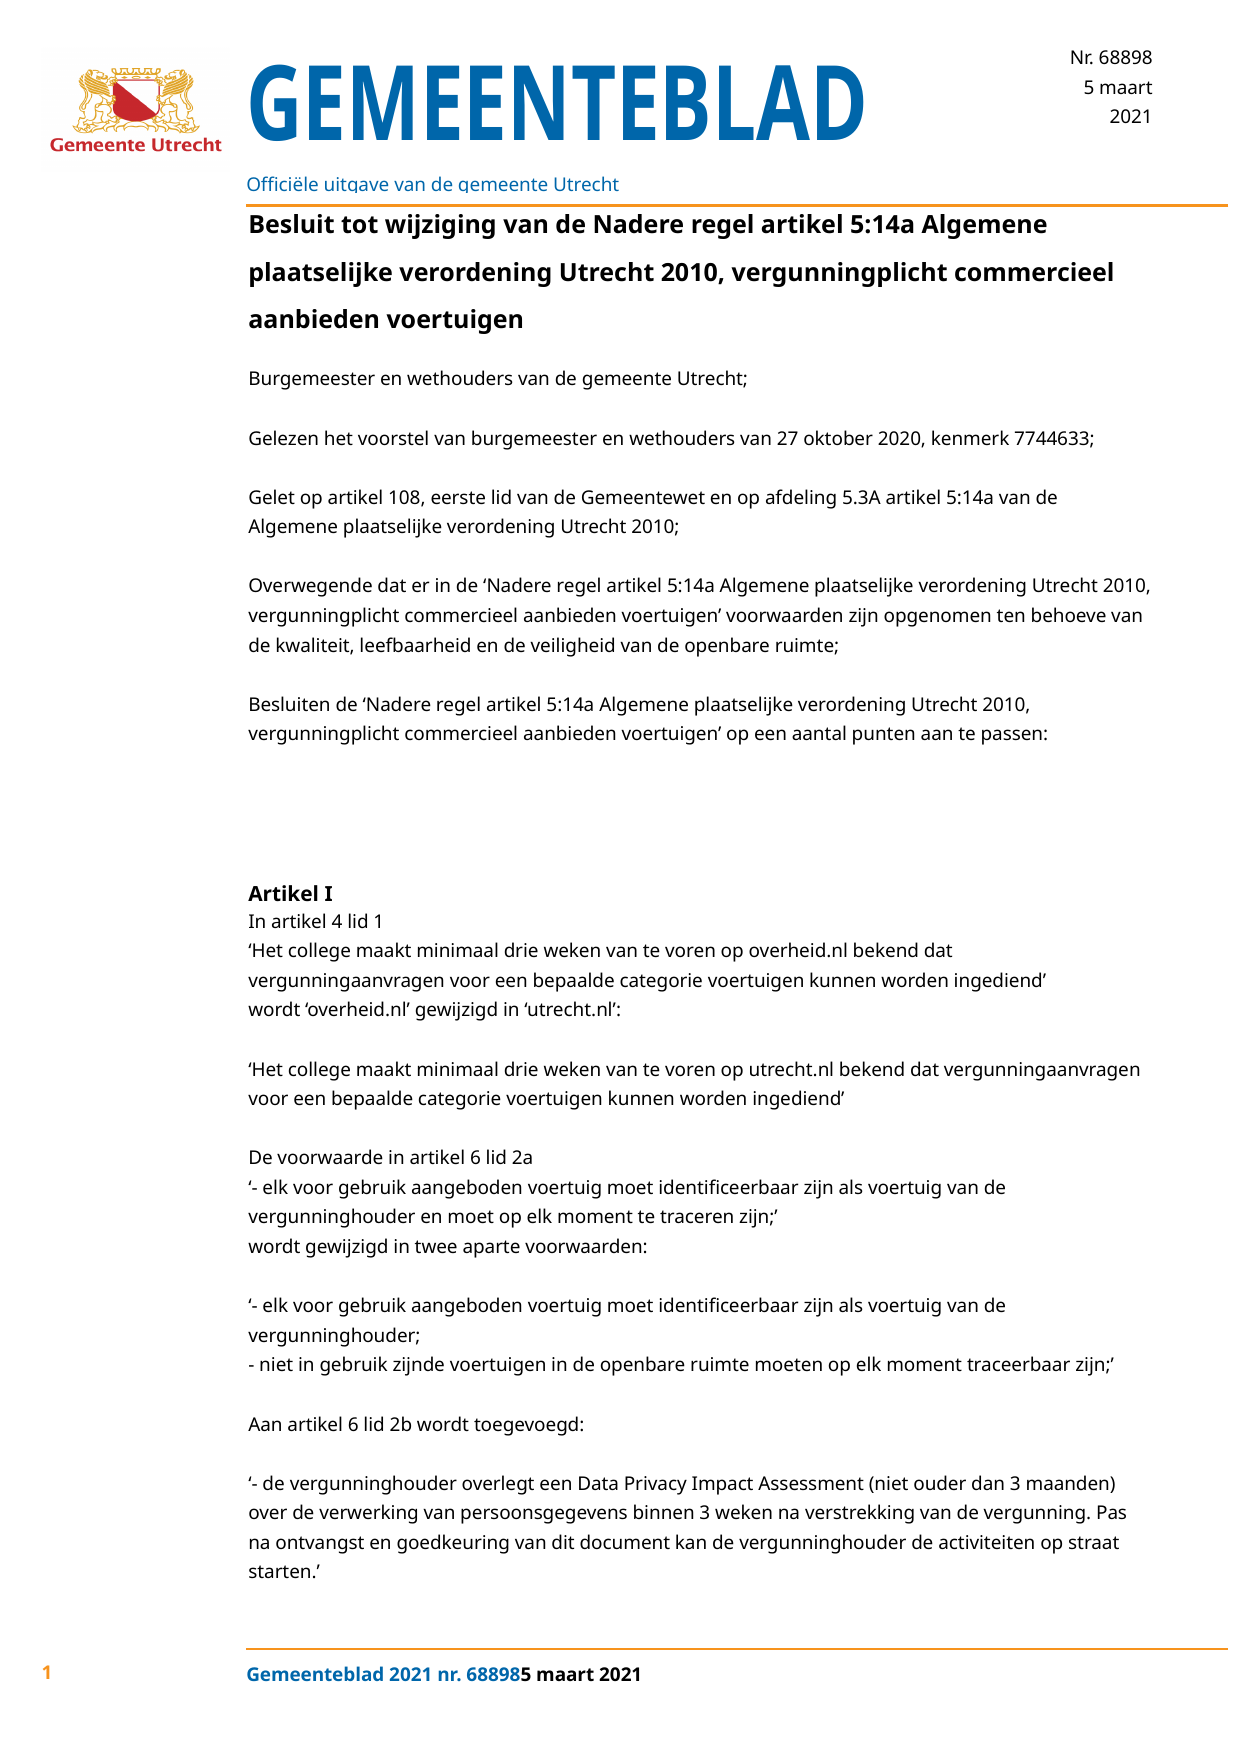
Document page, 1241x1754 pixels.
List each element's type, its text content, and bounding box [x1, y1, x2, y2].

text Overwegende dat er in de ‘Nadere regel artikel 5:14a Algemene plaatselijke verordening Utrecht 2010, vergunningplicht commercieel aanbieden voertuigen’ voorwaarden zijn opgenomen ten behoeve van de kwaliteit, leefbaarheid en de veiligheid van de openbare ruimte; [248, 573, 1152, 657]
text ‘- de vergunninghouder overlegt een Data Privacy Impact Assessment (niet ouder dan 3 maanden) over de verwerking van persoonsgegevens binnen 3 weken na verstrekking van de vergunning. Pas na ontvangst en goedkeuring van dit document kan de vergunninghouder de activiteiten op straat starten.’ [248, 1470, 1152, 1584]
text Burgemeester en wethouders van de gemeente Utrecht; [248, 366, 1152, 391]
text ‘Het college maakt minimaal drie weken van te voren op utrecht.nl bekend dat vergunningaanvragen voor een bepaalde categorie voertuigen kunnen worden ingediend’ [248, 1056, 1152, 1111]
picture [41, 47, 231, 172]
text Aan artikel 6 lid 2b wordt toegevoegd: [248, 1411, 1152, 1436]
text wordt gewijzigd in twee aparte voorwaarden: [248, 1233, 1152, 1259]
text Gelet op artikel 108, eerste lid van de Gemeentewet en op afdeling 5.3A artikel 5:14a van de Algemene plaatselijke verordening Utrecht 2010; [248, 484, 1152, 539]
text Artikel I [248, 879, 1152, 908]
text ‘- elk voor gebruik aangeboden voertuig moet identificeerbaar zijn als voertuig van de vergunninghouder en moet op elk moment te traceren zijn;’ [248, 1174, 1152, 1229]
text - niet in gebruik zijnde voertuigen in de openbare ruimte moeten op elk moment traceerbaar zijn;’ [248, 1352, 1152, 1377]
text ‘Het college maakt minimaal drie weken van te voren op overheid.nl bekend dat vergunningaanvragen voor een bepaalde categorie voertuigen kunnen worden ingediend’ [248, 937, 1152, 993]
text ‘- elk voor gebruik aangeboden voertuig moet identificeerbaar zijn als voertuig van de vergunninghouder; [248, 1292, 1152, 1348]
text Gelezen het voorstel van burgemeester en wethouders van 27 oktober 2020, kenmerk 7744633; [248, 425, 1152, 450]
text Besluiten de ‘Nadere regel artikel 5:14a Algemene plaatselijke verordening Utrecht 2010, vergunningplicht commercieel aanbieden voertuigen’ op een aantal punten aan te passen: [248, 691, 1152, 746]
text De voorwaarde in artikel 6 lid 2a [248, 1144, 1152, 1170]
text In artikel 4 lid 1 [248, 908, 1152, 933]
text wordt ‘overheid.nl’ gewijzigd in ‘utrecht.nl’: [248, 997, 1152, 1022]
text Besluit tot wijziging van de Nadere regel artikel 5:14a Algemene plaatselijke verordening Utrecht 2010, vergunningplicht commercieel aanbieden voertuigen [248, 207, 1152, 336]
